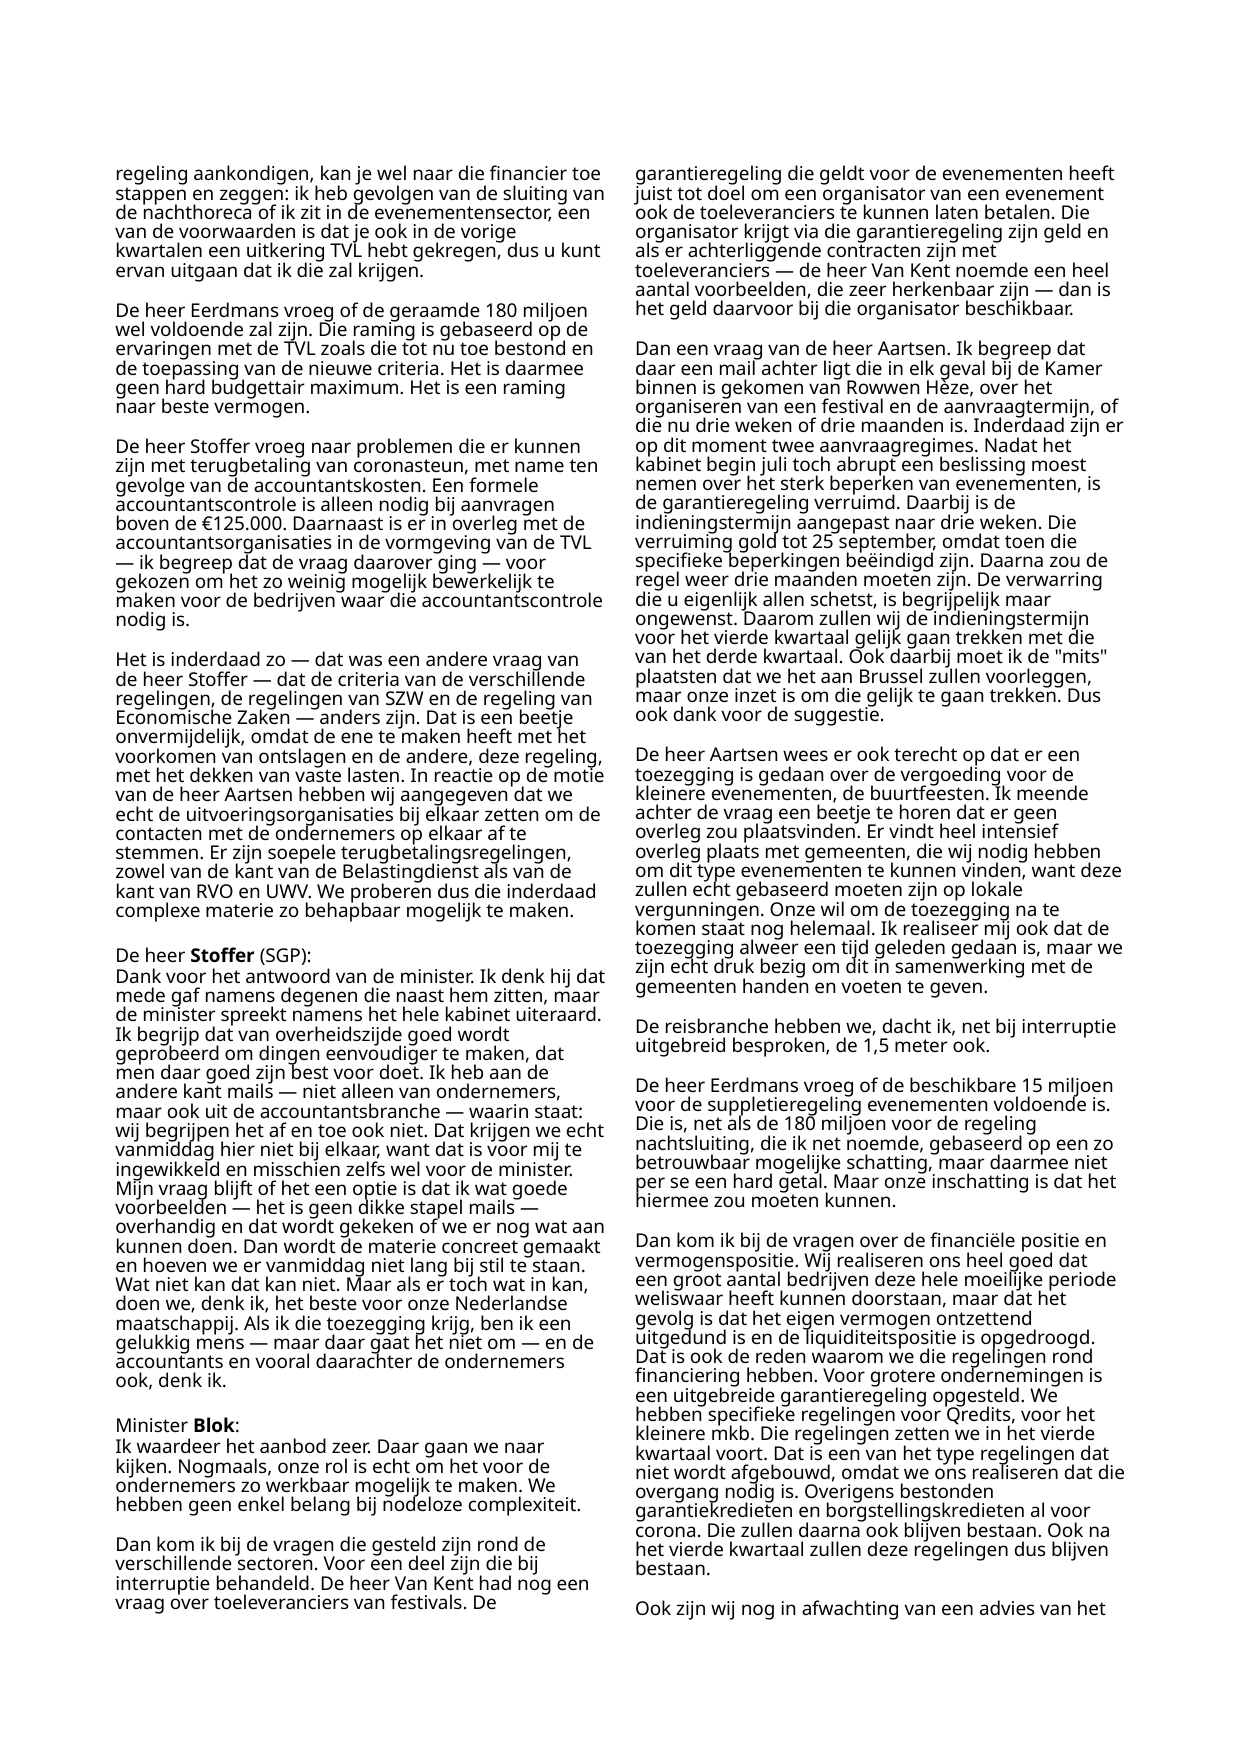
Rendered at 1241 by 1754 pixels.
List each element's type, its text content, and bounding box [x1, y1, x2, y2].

text De heer Aartsen wees er ook terecht op dat er een toezegging is gedaan over de vergoeding voor de kleinere evenementen, de buurtfeesten. Ik meende achter de vraag een beetje te horen dat er geen overleg zou plaatsvinden. Er vindt heel intensief overleg plaats met gemeenten, die wij nodig hebben om dit type evenementen te kunnen vinden, want deze zullen echt gebaseerd moeten zijn op lokale vergunningen. Onze wil om de toezegging na te komen staat nog helemaal. Ik realiseer mij ook dat de toezegging alweer een tijd geleden gedaan is, maar we zijn echt druk bezig om dit in samenwerking met de gemeenten handen en voeten te geven. [635, 746, 1125, 997]
text Dan kom ik bij de vragen die gesteld zijn rond de verschillende sectoren. Voor een deel zijn die bij interruptie behandeld. De heer Van Kent had nog een vraag over toeleveranciers van festivals. De [115, 1536, 605, 1613]
text De heer Eerdmans vroeg of de geraamde 180 miljoen wel voldoende zal zijn. Die raming is gebaseerd op de ervaringen met de TVL zoals die tot nu toe bestond en de toepassing van de nieuwe criteria. Het is daarmee geen hard budgettair maximum. Het is een raming naar beste vermogen. [115, 302, 605, 417]
text Ook zijn wij nog in afwachting van een advies van het [635, 1600, 1125, 1619]
text De heer Stoffer (SGP): [115, 942, 605, 968]
text Dank voor het antwoord van de minister. Ik denk hij dat mede gaf namens degenen die naast hem zitten, maar de minister spreekt namens het hele kabinet uiteraard. Ik begrijp dat van overheidszijde goed wordt geprobeerd om dingen eenvoudiger te maken, dat men daar goed zijn best voor doet. Ik heb aan de andere kant mails — niet alleen van ondernemers, maar ook uit de accountantsbranche — waarin staat: wij begrijpen het af en toe ook niet. Dat krijgen we echt vanmiddag hier niet bij elkaar, want dat is voor mij te ingewikkeld en misschien zelfs wel voor de minister. Mijn vraag blijft of het een optie is dat ik wat goede voorbeelden — het is geen dikke stapel mails — overhandig en dat wordt gekeken of we er nog wat aan kunnen doen. Dan wordt de materie concreet gemaakt en hoeven we er vanmiddag niet lang bij stil te staan. Wat niet kan dat kan niet. Maar als er toch wat in kan, doen we, denk ik, het beste voor onze Nederlandse maatschappij. Als ik die toezegging krijg, ben ik een gelukkig mens — maar daar gaat het niet om — en de accountants en vooral daarachter de ondernemers ook, denk ik. [115, 968, 605, 1392]
text De reisbranche hebben we, dacht ik, net bij interruptie uitgebreid besproken, de 1,5 meter ook. [635, 1018, 1125, 1056]
text Het is inderdaad zo — dat was een andere vraag van de heer Stoffer — dat de criteria van de verschillende regelingen, de regelingen van SZW en de regeling van Economische Zaken — anders zijn. Dat is een beetje onvermijdelijk, omdat de ene te maken heeft met het voorkomen van ontslagen en de andere, deze regeling, met het dekken van vaste lasten. In reactie op de motie van de heer Aartsen hebben wij aangegeven dat we echt de uitvoeringsorganisaties bij elkaar zetten om de contacten met de ondernemers op elkaar af te stemmen. Er zijn soepele terugbetalingsregelingen, zowel van de kant van de Belastingdienst als van de kant van RVO en UWV. We proberen dus die inderdaad complexe materie zo behapbaar mogelijk te maken. [115, 651, 605, 921]
text Dan een vraag van de heer Aartsen. Ik begreep dat daar een mail achter ligt die in elk geval bij de Kamer binnen is gekomen van Rowwen Hèze, over het organiseren van een festival en de aanvraagtermijn, of die nu drie weken of drie maanden is. Inderdaad zijn er op dit moment twee aanvraagregimes. Nadat het kabinet begin juli toch abrupt een beslissing moest nemen over het sterk beperken van evenementen, is de garantieregeling verruimd. Daarbij is de indieningstermijn aangepast naar drie weken. Die verruiming gold tot 25 september, omdat toen die specifieke beperkingen beëindigd zijn. Daarna zou de regel weer drie maanden moeten zijn. De verwarring die u eigenlijk allen schetst, is begrijpelijk maar ongewenst. Daarom zullen wij de indieningstermijn voor het vierde kwartaal gelijk gaan trekken met die van het derde kwartaal. Ook daarbij moet ik de "mits" plaatsten dat we het aan Brussel zullen voorleggen, maar onze inzet is om die gelijk te gaan trekken. Dus ook dank voor de suggestie. [635, 340, 1125, 726]
text regeling aankondigen, kan je wel naar die financier toe stappen en zeggen: ik heb gevolgen van de sluiting van de nachthoreca of ik zit in de evenementensector, een van de voorwaarden is dat je ook in de vorige kwartalen een uitkering TVL hebt gekregen, dus u kunt ervan uitgaan dat ik die zal krijgen. [115, 165, 605, 281]
text De heer Stoffer vroeg naar problemen die er kunnen zijn met terugbetaling van coronasteun, met name ten gevolge van de accountantskosten. Een formele accountantscontrole is alleen nodig bij aanvragen boven de €125.000. Daarnaast is er in overleg met de accountantsorganisaties in de vormgeving van de TVL — ik begreep dat de vraag daarover ging — voor gekozen om het zo weinig mogelijk bewerkelijk te maken voor de bedrijven waar die accountantscontrole nodig is. [115, 438, 605, 631]
text garantieregeling die geldt voor de evenementen heeft juist tot doel om een organisator van een evenement ook de toeleveranciers te kunnen laten betalen. Die organisator krijgt via die garantieregeling zijn geld en als er achterliggende contracten zijn met toeleveranciers — de heer Van Kent noemde een heel aantal voorbeelden, die zeer herkenbaar zijn — dan is het geld daarvoor bij die organisator beschikbaar. [635, 165, 1125, 319]
text De heer Eerdmans vroeg of de beschikbare 15 miljoen voor de suppletieregeling evenementen voldoende is. Die is, net als de 180 miljoen voor de regeling nachtsluiting, die ik net noemde, gebaseerd op een zo betrouwbaar mogelijke schatting, maar daarmee niet per se een hard getal. Maar onze inschatting is dat het hiermee zou moeten kunnen. [635, 1077, 1125, 1212]
text Dan kom ik bij de vragen over de financiële positie en vermogenspositie. Wij realiseren ons heel goed dat een groot aantal bedrijven deze hele moeilijke periode weliswaar heeft kunnen doorstaan, maar dat het gevolg is dat het eigen vermogen ontzettend uitgedund is en de liquiditeitspositie is opgedroogd. Dat is ook de reden waarom we die regelingen rond financiering hebben. Voor grotere ondernemingen is een uitgebreide garantieregeling opgesteld. We hebben specifieke regelingen voor Qredits, voor het kleinere mkb. Die regelingen zetten we in het vierde kwartaal voort. Dat is een van het type regelingen dat niet wordt afgebouwd, omdat we ons realiseren dat die overgang nodig is. Overigens bestonden garantiekredieten en borgstellingskredieten al voor corona. Die zullen daarna ook blijven bestaan. Ook na het vierde kwartaal zullen deze regelingen dus blijven bestaan. [635, 1232, 1125, 1579]
text Ik waardeer het aanbod zeer. Daar gaan we naar kijken. Nogmaals, onze rol is echt om het voor de ondernemers zo werkbaar mogelijk te maken. We hebben geen enkel belang bij nodeloze complexiteit. [115, 1438, 605, 1515]
text Minister Blok: [115, 1413, 605, 1438]
